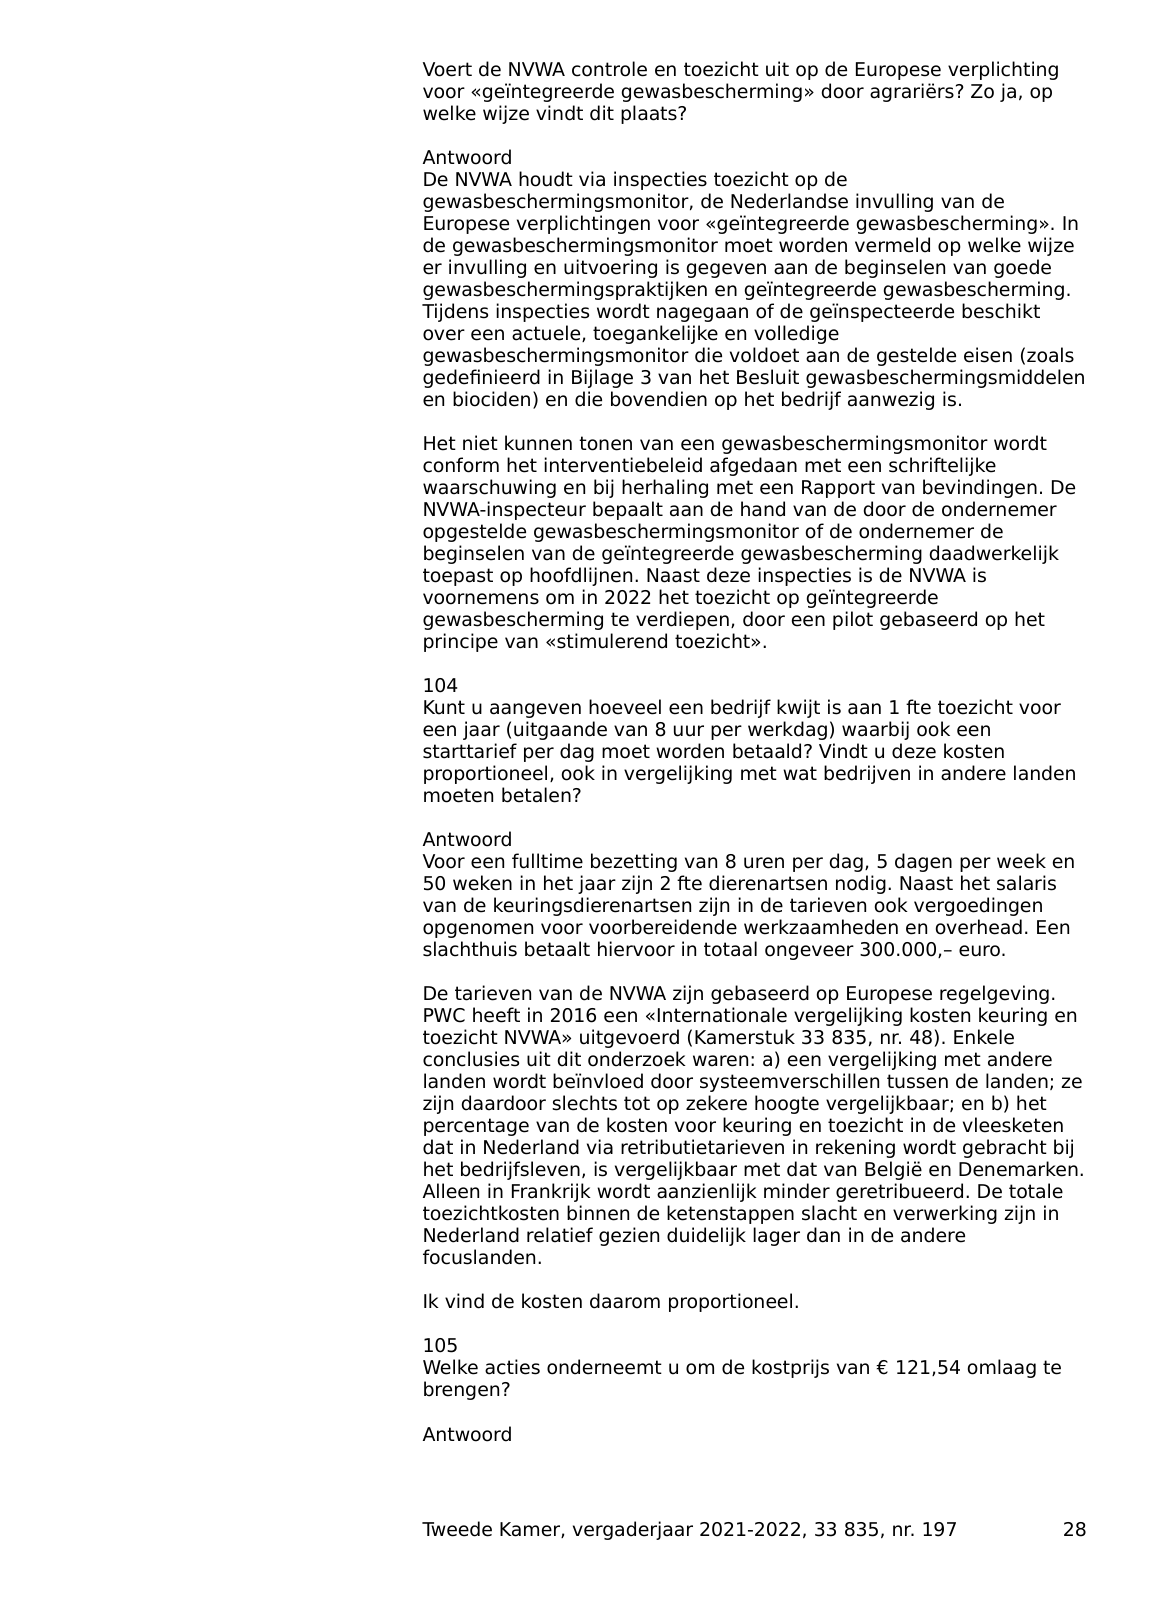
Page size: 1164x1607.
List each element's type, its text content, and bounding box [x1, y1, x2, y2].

text Antwoord [422, 147, 1087, 169]
text Welke acties onderneemt u om de kostprijs van € 121,54 omlaag te brengen? [422, 1357, 1087, 1401]
text 104 [422, 675, 1087, 697]
text Antwoord [422, 1423, 1087, 1445]
text Antwoord [422, 829, 1087, 851]
text De NVWA houdt via inspecties toezicht op de gewasbeschermingsmonitor, de Nederlandse invulling van de Europese verplichtingen voor «geïntegreerde gewasbescherming». In de gewasbeschermingsmonitor moet worden vermeld op welke wijze er invulling en uitvoering is gegeven aan de beginselen van goede gewasbeschermingspraktijken en geïntegreerde gewasbescherming. Tijdens inspecties wordt nagegaan of de geïnspecteerde beschikt over een actuele, toegankelijke en volledige gewasbeschermingsmonitor die voldoet aan de gestelde eisen (zoals gedefinieerd in Bijlage 3 van het Besluit gewasbeschermingsmiddelen en biociden) en die bovendien op het bedrijf aanwezig is. [422, 169, 1087, 411]
text 105 [422, 1335, 1087, 1357]
text Voor een fulltime bezetting van 8 uren per dag, 5 dagen per week en 50 weken in het jaar zijn 2 fte dierenartsen nodig. Naast het salaris van de keuringsdierenartsen zijn in de tarieven ook vergoedingen opgenomen voor voorbereidende werkzaamheden en overhead. Een slachthuis betaalt hiervoor in totaal ongeveer 300.000,– euro. [422, 851, 1087, 961]
text De tarieven van de NVWA zijn gebaseerd op Europese regelgeving. PWC heeft in 2016 een «Internationale vergelijking kosten keuring en toezicht NVWA» uitgevoerd (Kamerstuk 33 835, nr. 48). Enkele conclusies uit dit onderzoek waren: a) een vergelijking met andere landen wordt beïnvloed door systeemverschillen tussen de landen; ze zijn daardoor slechts tot op zekere hoogte vergelijkbaar; en b) het percentage van de kosten voor keuring en toezicht in de vleesketen dat in Nederland via retributietarieven in rekening wordt gebracht bij het bedrijfsleven, is vergelijkbaar met dat van België en Denemarken. Alleen in Frankrijk wordt aanzienlijk minder geretribueerd. De totale toezichtkosten binnen de ketenstappen slacht en verwerking zijn in Nederland relatief gezien duidelijk lager dan in de andere focuslanden. [422, 983, 1087, 1269]
text Ik vind de kosten daarom proportioneel. [422, 1291, 1087, 1313]
text Het niet kunnen tonen van een gewasbeschermingsmonitor wordt conform het interventiebeleid afgedaan met een schriftelijke waarschuwing en bij herhaling met een Rapport van bevindingen. De NVWA-inspecteur bepaalt aan de hand van de door de ondernemer opgestelde gewasbeschermingsmonitor of de ondernemer de beginselen van de geïntegreerde gewasbescherming daadwerkelijk toepast op hoofdlijnen. Naast deze inspecties is de NVWA is voornemens om in 2022 het toezicht op geïntegreerde gewasbescherming te verdiepen, door een pilot gebaseerd op het principe van «stimulerend toezicht». [422, 433, 1087, 653]
text Kunt u aangeven hoeveel een bedrijf kwijt is aan 1 fte toezicht voor een jaar (uitgaande van 8 uur per werkdag) waarbij ook een starttarief per dag moet worden betaald? Vindt u deze kosten proportioneel, ook in vergelijking met wat bedrijven in andere landen moeten betalen? [422, 697, 1087, 807]
text Voert de NVWA controle en toezicht uit op de Europese verplichting voor «geïntegreerde gewasbescherming» door agrariërs? Zo ja, op welke wijze vindt dit plaats? [422, 59, 1087, 125]
